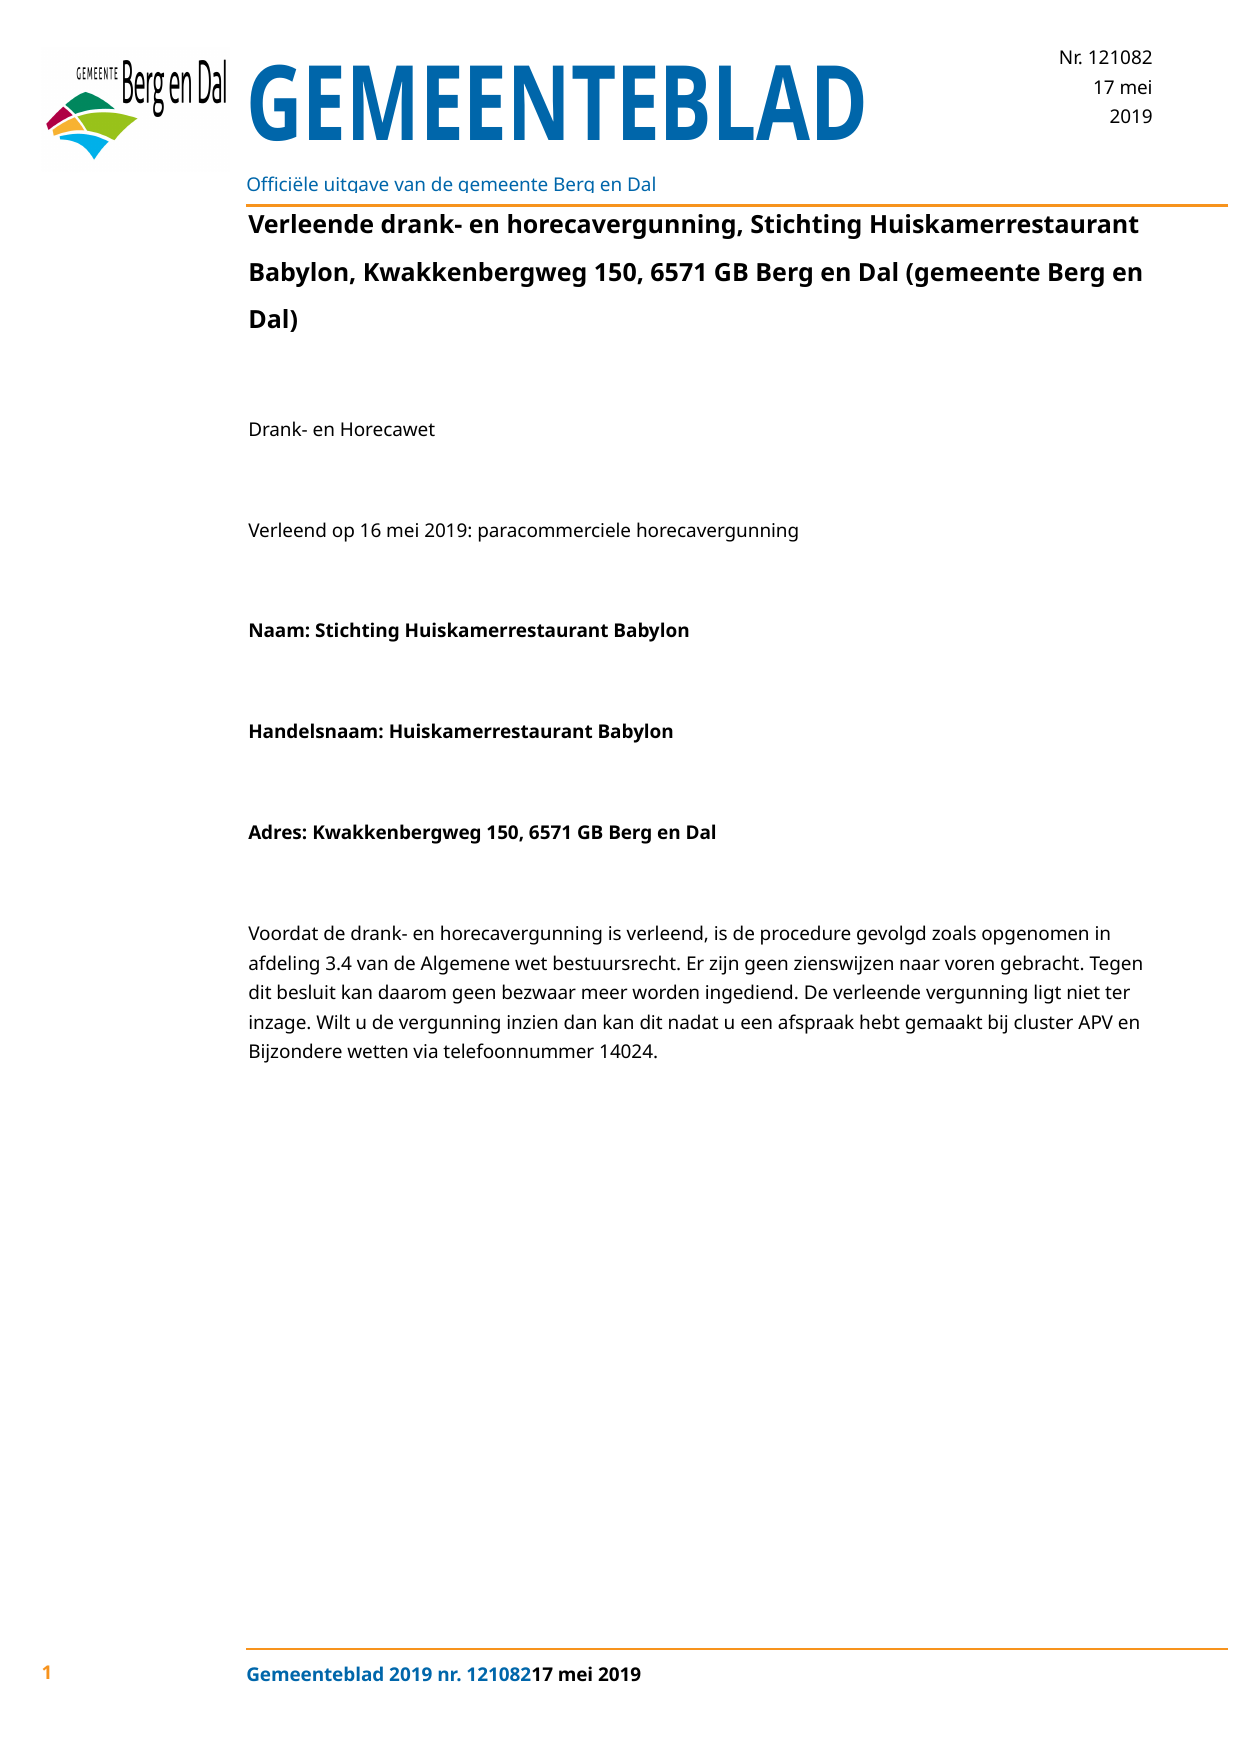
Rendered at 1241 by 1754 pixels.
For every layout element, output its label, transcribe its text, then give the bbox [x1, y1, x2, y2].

text Drank- en Horecawet [248, 416, 1152, 442]
text Handelsnaam: Huiskamerrestaurant Babylon [248, 718, 1152, 744]
picture [41, 47, 231, 172]
text Voordat de drank- en horecavergunning is verleend, is de procedure gevolgd zoals opgenomen in afdeling 3.4 van de Algemene wet bestuursrecht. Er zijn geen zienswijzen naar voren gebracht. Tegen dit besluit kan daarom geen bezwaar meer worden ingediend. De verleende vergunning ligt niet ter inzage. Wilt u de vergunning inzien dan kan dit nadat u een afspraak hebt gemaakt bij cluster APV en Bijzondere wetten via telefoonnummer 14024. [248, 920, 1152, 1064]
text Verleend op 16 mei 2019: paracommerciele horecavergunning [248, 517, 1152, 542]
text Verleende drank- en horecavergunning, Stichting Huiskamerrestaurant Babylon, Kwakkenbergweg 150, 6571 GB Berg en Dal (gemeente Berg en Dal) [248, 207, 1152, 336]
text Adres: Kwakkenbergweg 150, 6571 GB Berg en Dal [248, 819, 1152, 845]
text Naam: Stichting Huiskamerrestaurant Babylon [248, 618, 1152, 643]
